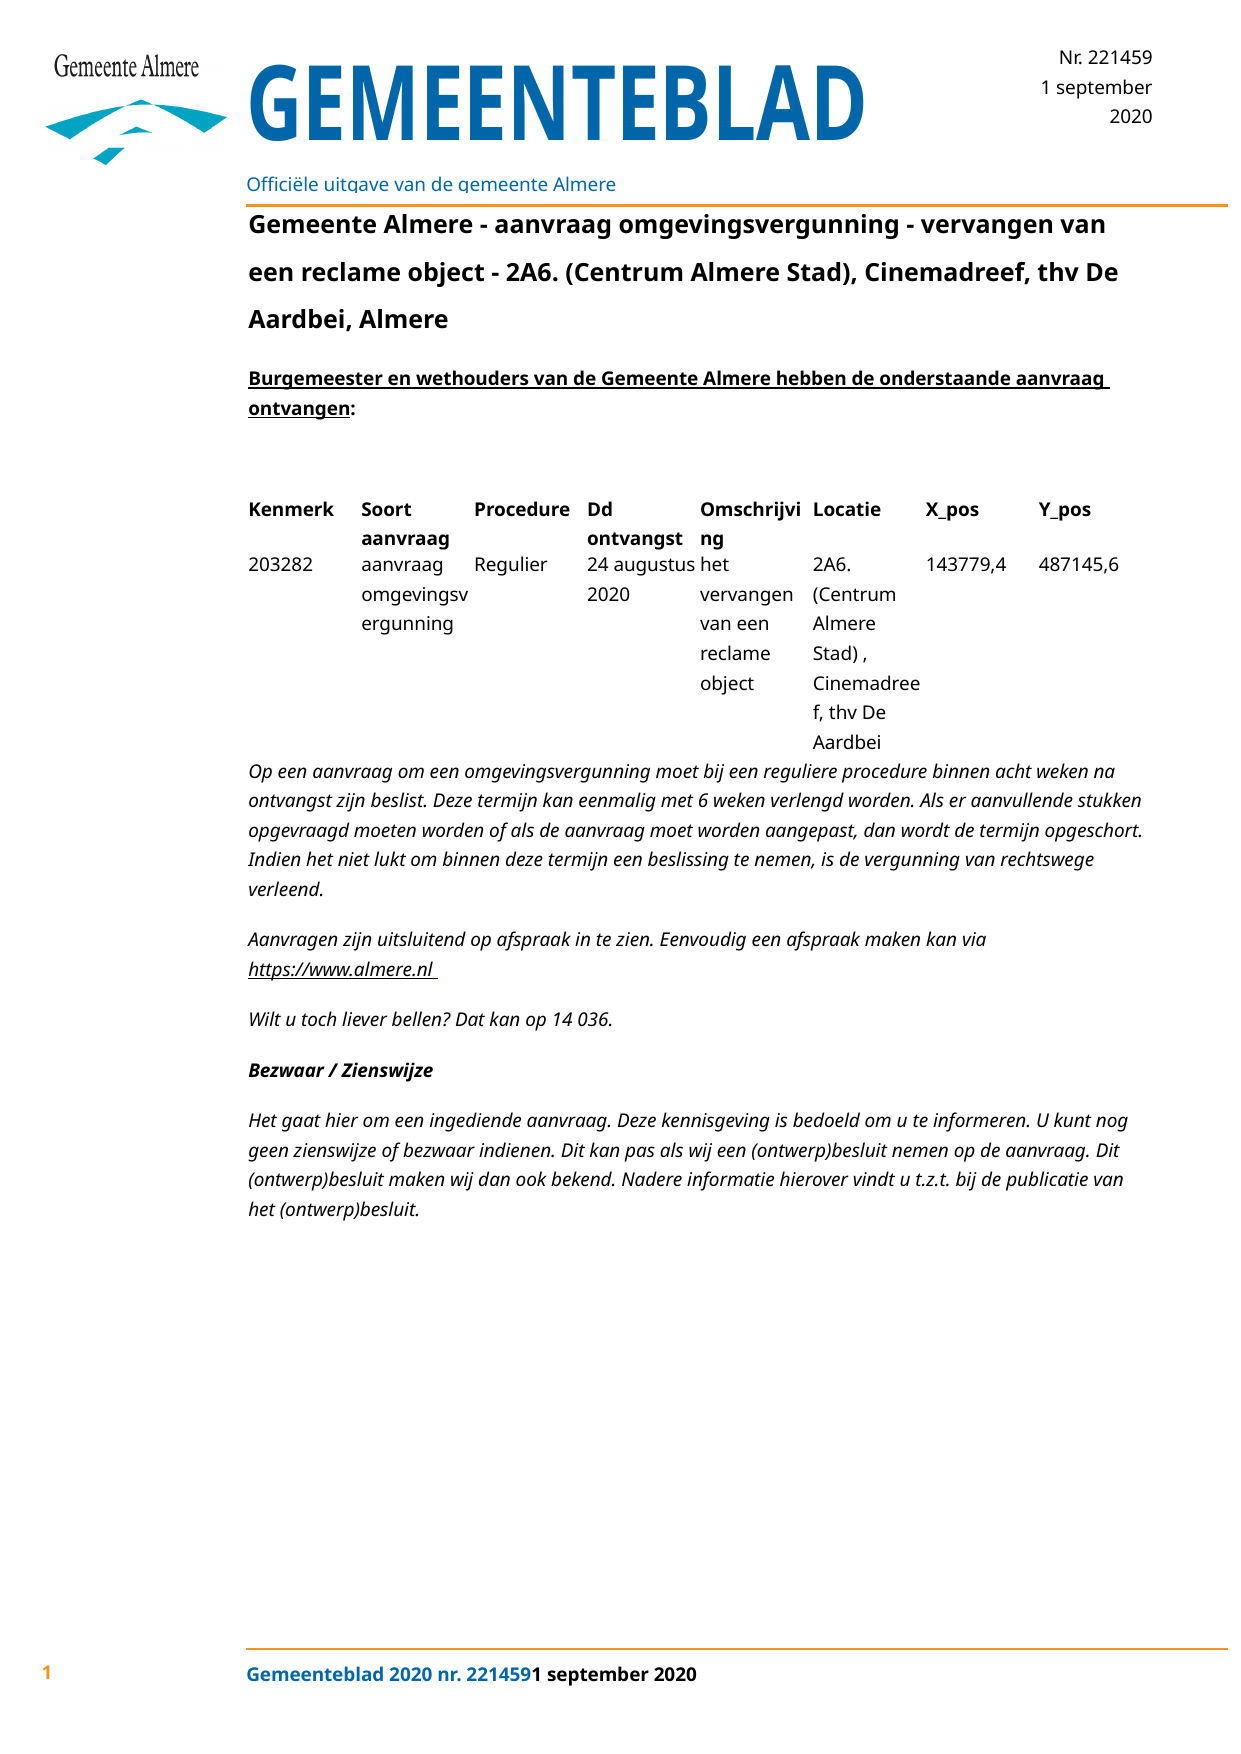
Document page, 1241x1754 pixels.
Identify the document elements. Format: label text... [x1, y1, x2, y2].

picture [41, 47, 231, 172]
table_header Omschrijving [700, 496, 813, 551]
table_cell 203282 [248, 551, 361, 754]
table_cell Regulier [474, 551, 587, 754]
table_cell 24 augustus 2020 [587, 551, 700, 754]
table_header X_pos [926, 496, 1038, 551]
table_cell het vervangen van een reclame object [700, 551, 813, 754]
table_header Dd ontvangst [587, 496, 700, 551]
text Bezwaar / Zienswijze [248, 1057, 1152, 1083]
text Het gaat hier om een ingediende aanvraag. Deze kennisgeving is bedoeld om u te informeren. U kunt nog geen zienswijze of bezwaar indienen. Dit kan pas als wij een (ontwerp)besluit nemen op de aanvraag. Dit (ontwerp)besluit maken wij dan ook bekend. Nadere informatie hierover vindt u t.z.t. bij de publicatie van het (ontwerp)besluit. [248, 1107, 1152, 1222]
table_header Kenmerk [248, 496, 361, 551]
table_header Soort aanvraag [361, 496, 474, 551]
table_cell 487145,6 [1039, 551, 1152, 754]
text Burgemeester en wethouders van de Gemeente Almere hebben de onderstaande aanvraag ontvangen: [248, 366, 1152, 421]
text Op een aanvraag om een omgevingsvergunning moet bij een reguliere procedure binnen acht weken na ontvangst zijn beslist. Deze termijn kan eenmalig met 6 weken verlengd worden. Als er aanvullende stukken opgevraagd moeten worden of als de aanvraag moet worden aangepast, dan wordt de termijn opgeschort. Indien het niet lukt om binnen deze termijn een beslissing te nemen, is de vergunning van rechtswege verleend. [248, 758, 1152, 902]
table_header Y_pos [1039, 496, 1152, 551]
table_cell 2A6. (Centrum Almere Stad) , Cinemadreef, thv De Aardbei [813, 551, 926, 754]
table_header Procedure [474, 496, 587, 551]
table_cell aanvraag omgevingsvergunning [361, 551, 474, 754]
table_header Locatie [813, 496, 926, 551]
text Aanvragen zijn uitsluitend op afspraak in te zien. Eenvoudig een afspraak maken kan via https://www.almere.nl [248, 927, 1152, 982]
text Gemeente Almere - aanvraag omgevingsvergunning - vervangen van een reclame object - 2A6. (Centrum Almere Stad), Cinemadreef, thv De Aardbei, Almere [248, 207, 1152, 336]
table_cell 143779,4 [926, 551, 1038, 754]
text Wilt u toch liever bellen? Dat kan op 14 036. [248, 1007, 1152, 1032]
